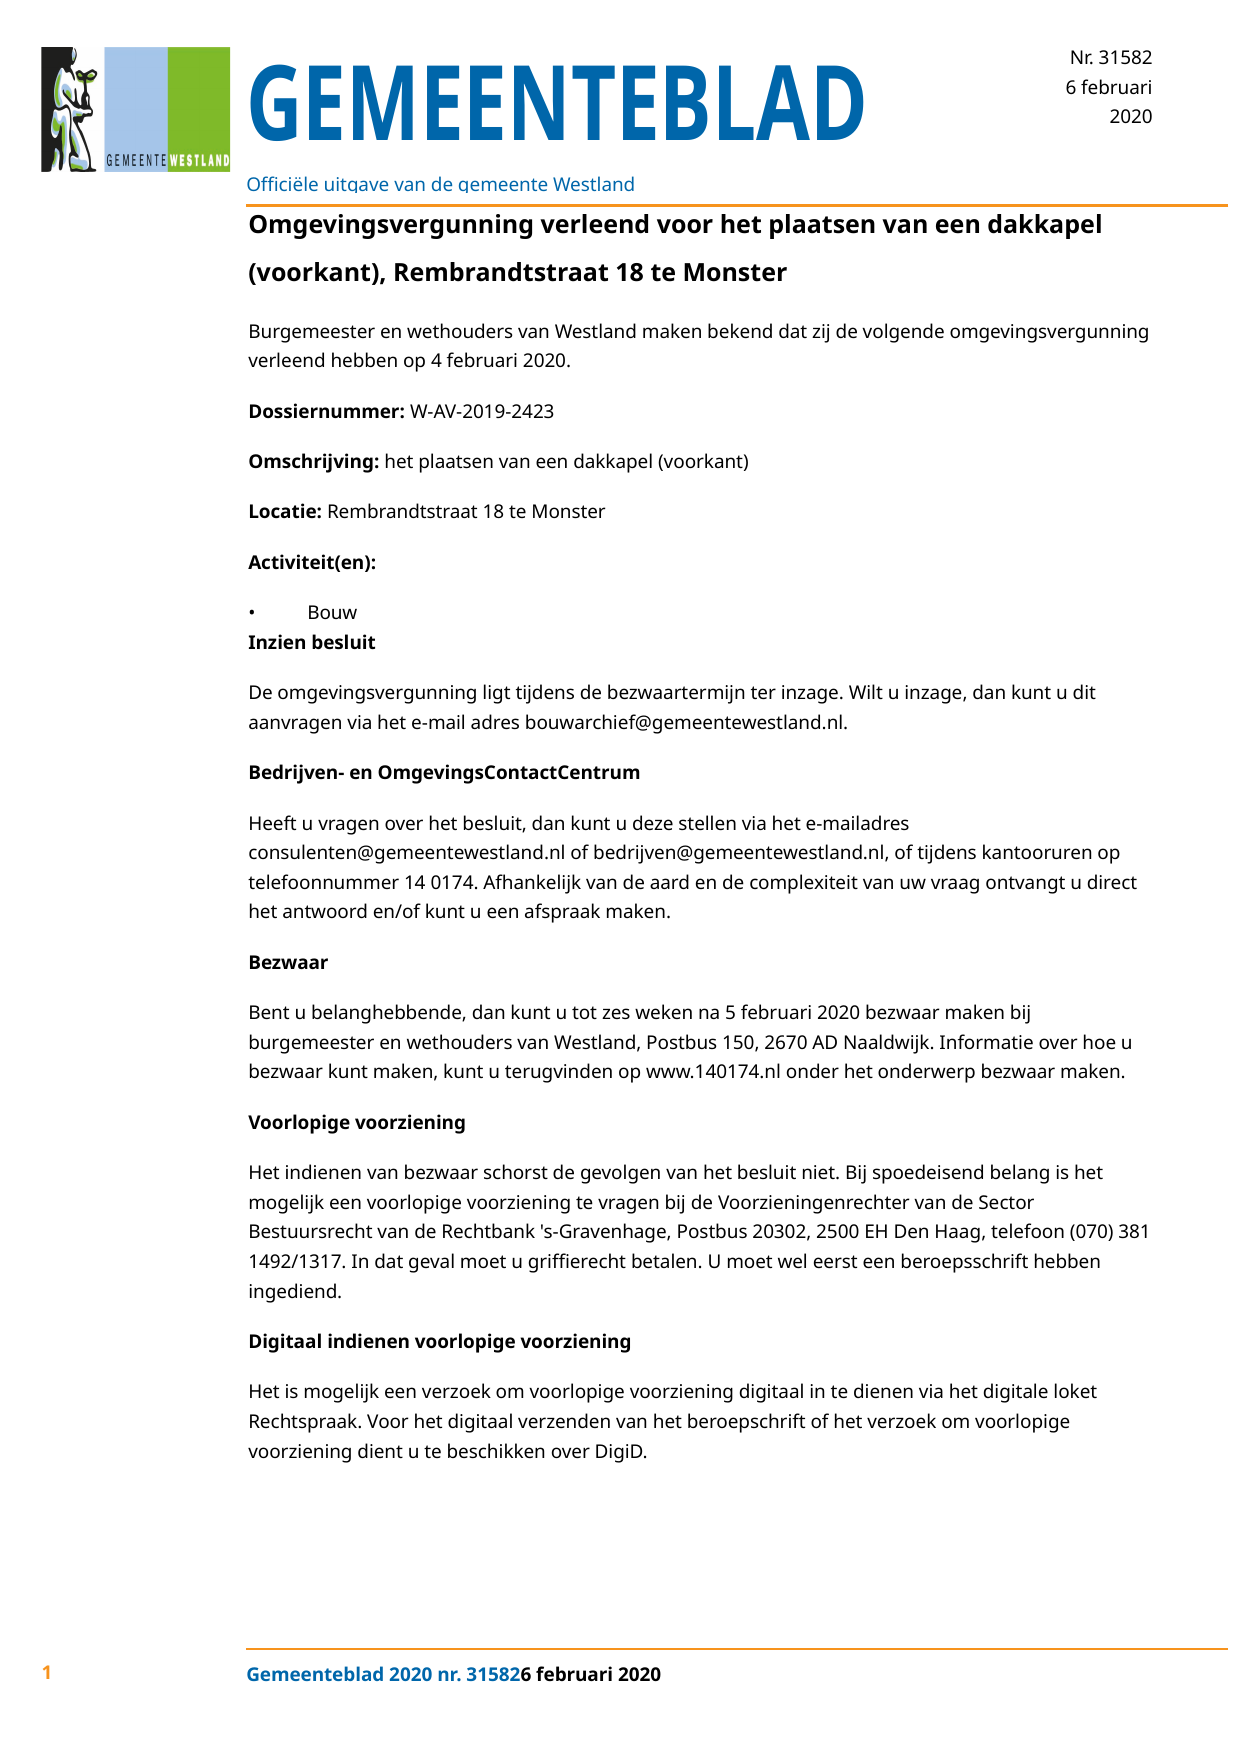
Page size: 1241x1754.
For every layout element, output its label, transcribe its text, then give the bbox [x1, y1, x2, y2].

text Locatie: Rembrandtstraat 18 te Monster [248, 499, 1152, 524]
text Digitaal indienen voorlopige voorziening [248, 1328, 1152, 1354]
text Omschrijving: het plaatsen van een dakkapel (voorkant) [248, 448, 1152, 474]
text Bent u belanghebbende, dan kunt u tot zes weken na 5 februari 2020 bezwaar maken bij burgemeester en wethouders van Westland, Postbus 150, 2670 AD Naaldwijk. Informatie over hoe u bezwaar kunt maken, kunt u terugvinden op www.140174.nl onder het onderwerp bezwaar maken. [248, 999, 1152, 1084]
list Bouw [248, 599, 1152, 625]
text Dossiernummer: W-AV-2019-2423 [248, 398, 1152, 424]
text Het is mogelijk een verzoek om voorlopige voorziening digitaal in te dienen via het digitale loket Rechtspraak. Voor het digitaal verzenden van het beroepschrift of het verzoek om voorlopige voorziening dient u te beschikken over DigiD. [248, 1379, 1152, 1464]
text Omgevingsvergunning verleend voor het plaatsen van een dakkapel (voorkant), Rembrandtstraat 18 te Monster [248, 207, 1152, 288]
text Burgemeester en wethouders van Westland maken bekend dat zij de volgende omgevingsvergunning verleend hebben op 4 februari 2020. [248, 318, 1152, 373]
text Inzien besluit [248, 629, 1152, 655]
text Bedrijven- en OmgevingsContactCentrum [248, 759, 1152, 785]
picture [41, 47, 231, 172]
text De omgevingsvergunning ligt tijdens de bezwaartermijn ter inzage. Wilt u inzage, dan kunt u dit aanvragen via het e-mail adres bouwarchief@gemeentewestland.nl. [248, 679, 1152, 735]
text Heeft u vragen over het besluit, dan kunt u deze stellen via het e-mailadres consulenten@gemeentewestland.nl of bedrijven@gemeentewestland.nl, of tijdens kantooruren op telefoonnummer 14 0174. Afhankelijk van de aard en de complexiteit van uw vraag ontvangt u direct het antwoord en/of kunt u een afspraak maken. [248, 810, 1152, 924]
text Bezwaar [248, 949, 1152, 975]
text Activiteit(en): [248, 549, 1152, 575]
text Voorlopige voorziening [248, 1109, 1152, 1135]
text Het indienen van bezwaar schorst de gevolgen van het besluit niet. Bij spoedeisend belang is het mogelijk een voorlopige voorziening te vragen bij de Voorzieningenrechter van de Sector Bestuursrecht van de Rechtbank 's-Gravenhage, Postbus 20302, 2500 EH Den Haag, telefoon (070) 381 1492/1317. In dat geval moet u griffierecht betalen. U moet wel eerst een beroepsschrift hebben ingediend. [248, 1159, 1152, 1304]
